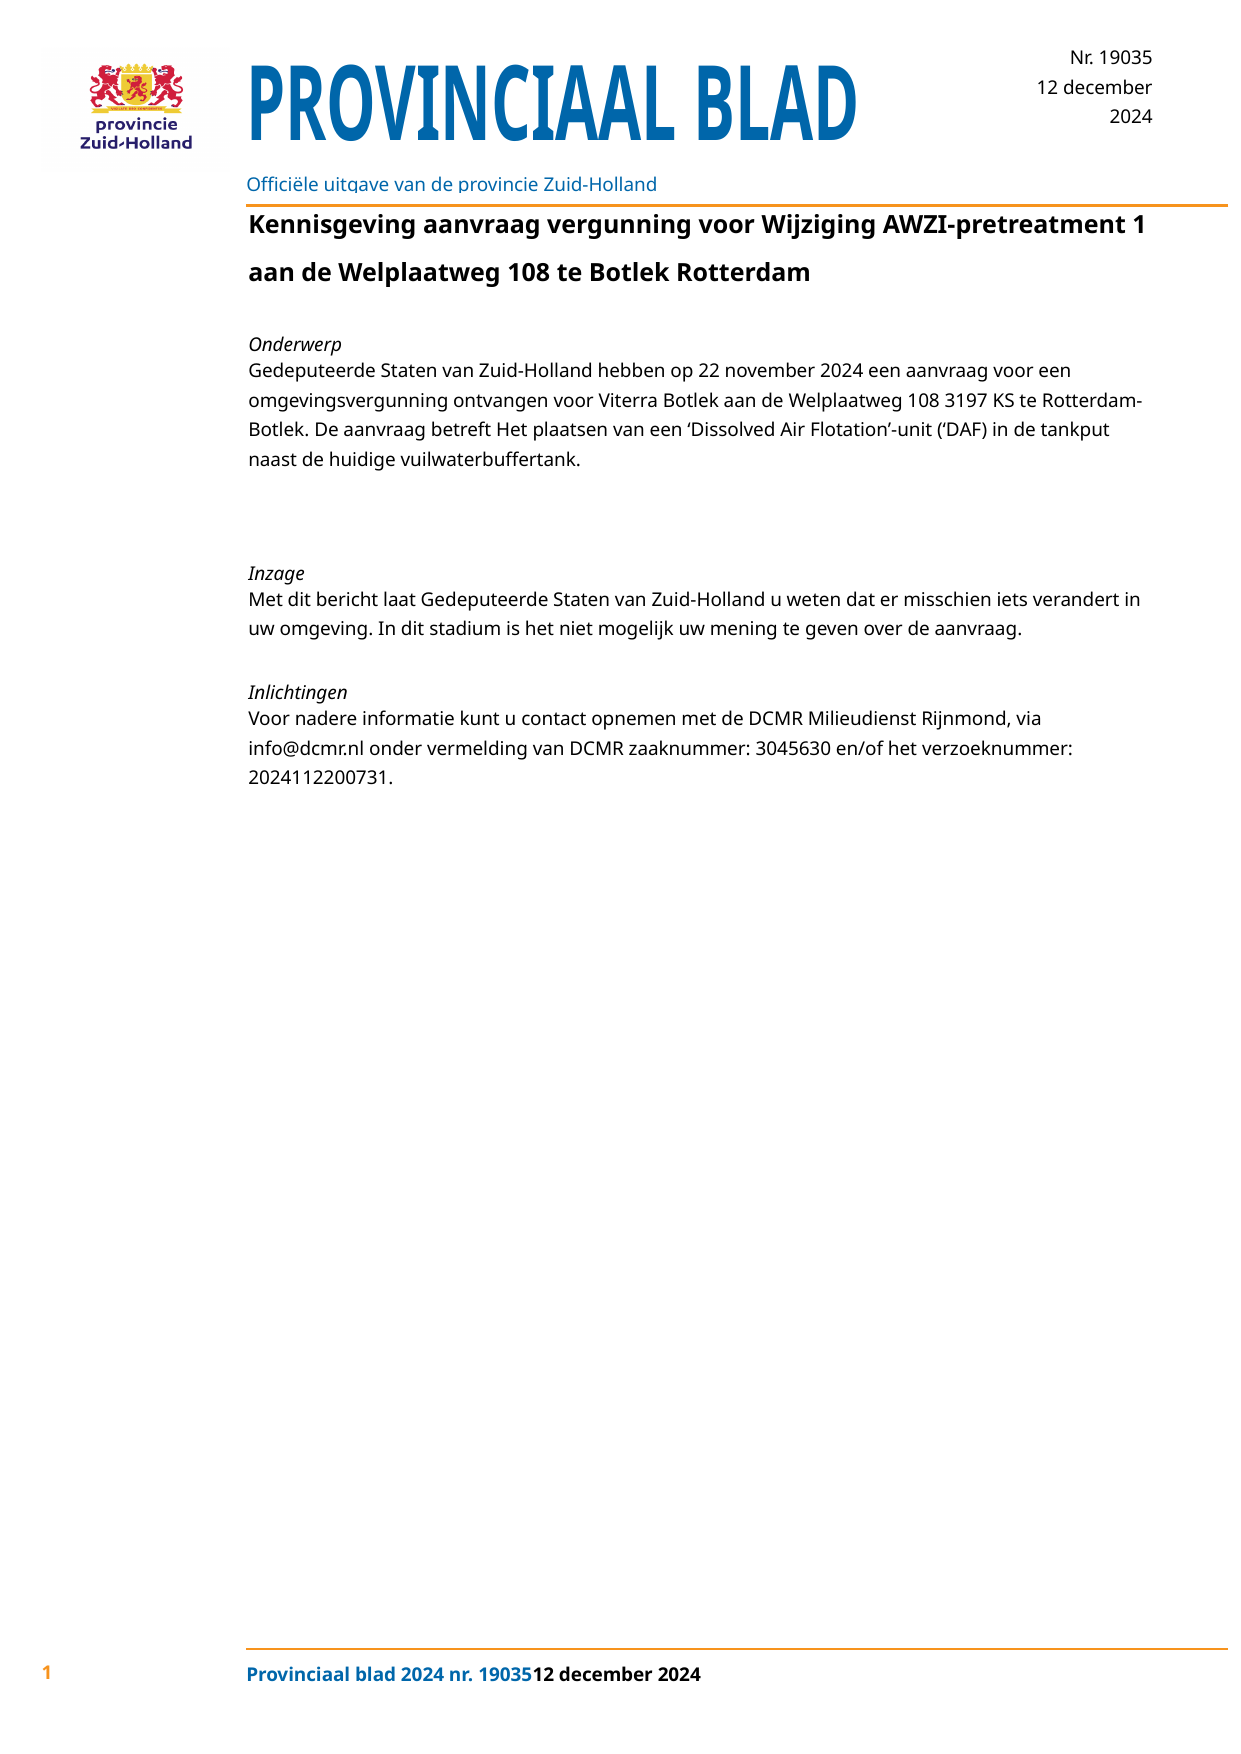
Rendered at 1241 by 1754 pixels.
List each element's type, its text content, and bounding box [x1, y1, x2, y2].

text Voor nadere informatie kunt u contact opnemen met de DCMR Milieudienst Rijnmond, via info@dcmr.nl onder vermelding van DCMR zaaknummer: 3045630 en/of het verzoeknummer: 2024112200731. [248, 705, 1152, 790]
text Inlichtingen [248, 679, 1152, 705]
text Kennisgeving aanvraag vergunning voor Wijziging AWZI-pretreatment 1 aan de Welplaatweg 108 te Botlek Rotterdam [248, 207, 1152, 288]
text Inzage [248, 560, 1152, 586]
text Onderwerp [248, 331, 1152, 357]
text Met dit bericht laat Gedeputeerde Staten van Zuid-Holland u weten dat er misschien iets verandert in uw omgeving. In dit stadium is het niet mogelijk uw mening te geven over de aanvraag. [248, 586, 1152, 641]
text Gedeputeerde Staten van Zuid-Holland hebben op 22 november 2024 een aanvraag voor een omgevingsvergunning ontvangen voor Viterra Botlek aan de Welplaatweg 108 3197 KS te Rotterdam-Botlek. De aanvraag betreft Het plaatsen van een ‘Dissolved Air Flotation’-unit (‘DAF) in de tankput naast de huidige vuilwaterbuffertank. [248, 357, 1152, 472]
picture [41, 47, 231, 172]
